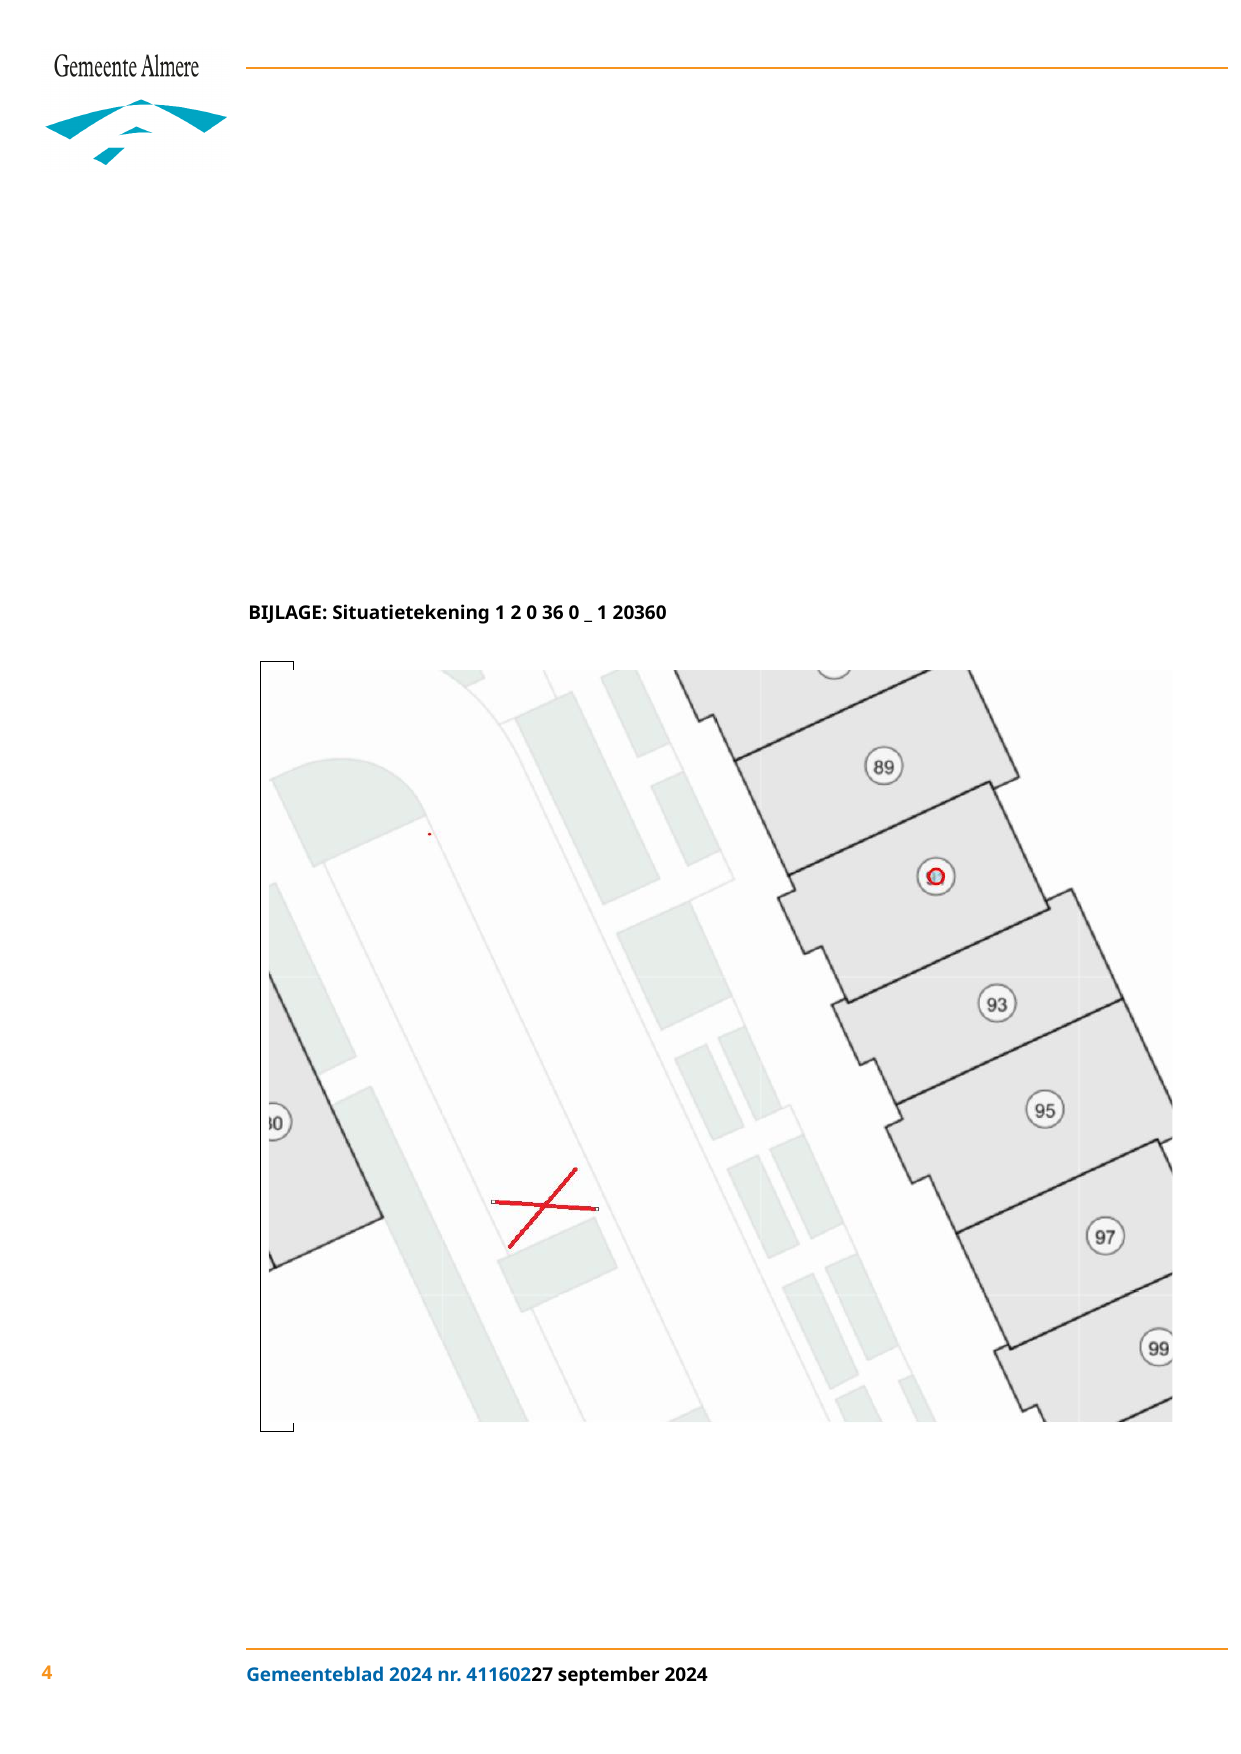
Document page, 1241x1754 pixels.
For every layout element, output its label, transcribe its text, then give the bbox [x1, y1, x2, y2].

picture [268, 670, 1173, 1423]
text BIJLAGE: Situatietekening 1 2 0 36 0 _ 1 20360 [248, 599, 1152, 625]
picture [41, 47, 231, 172]
